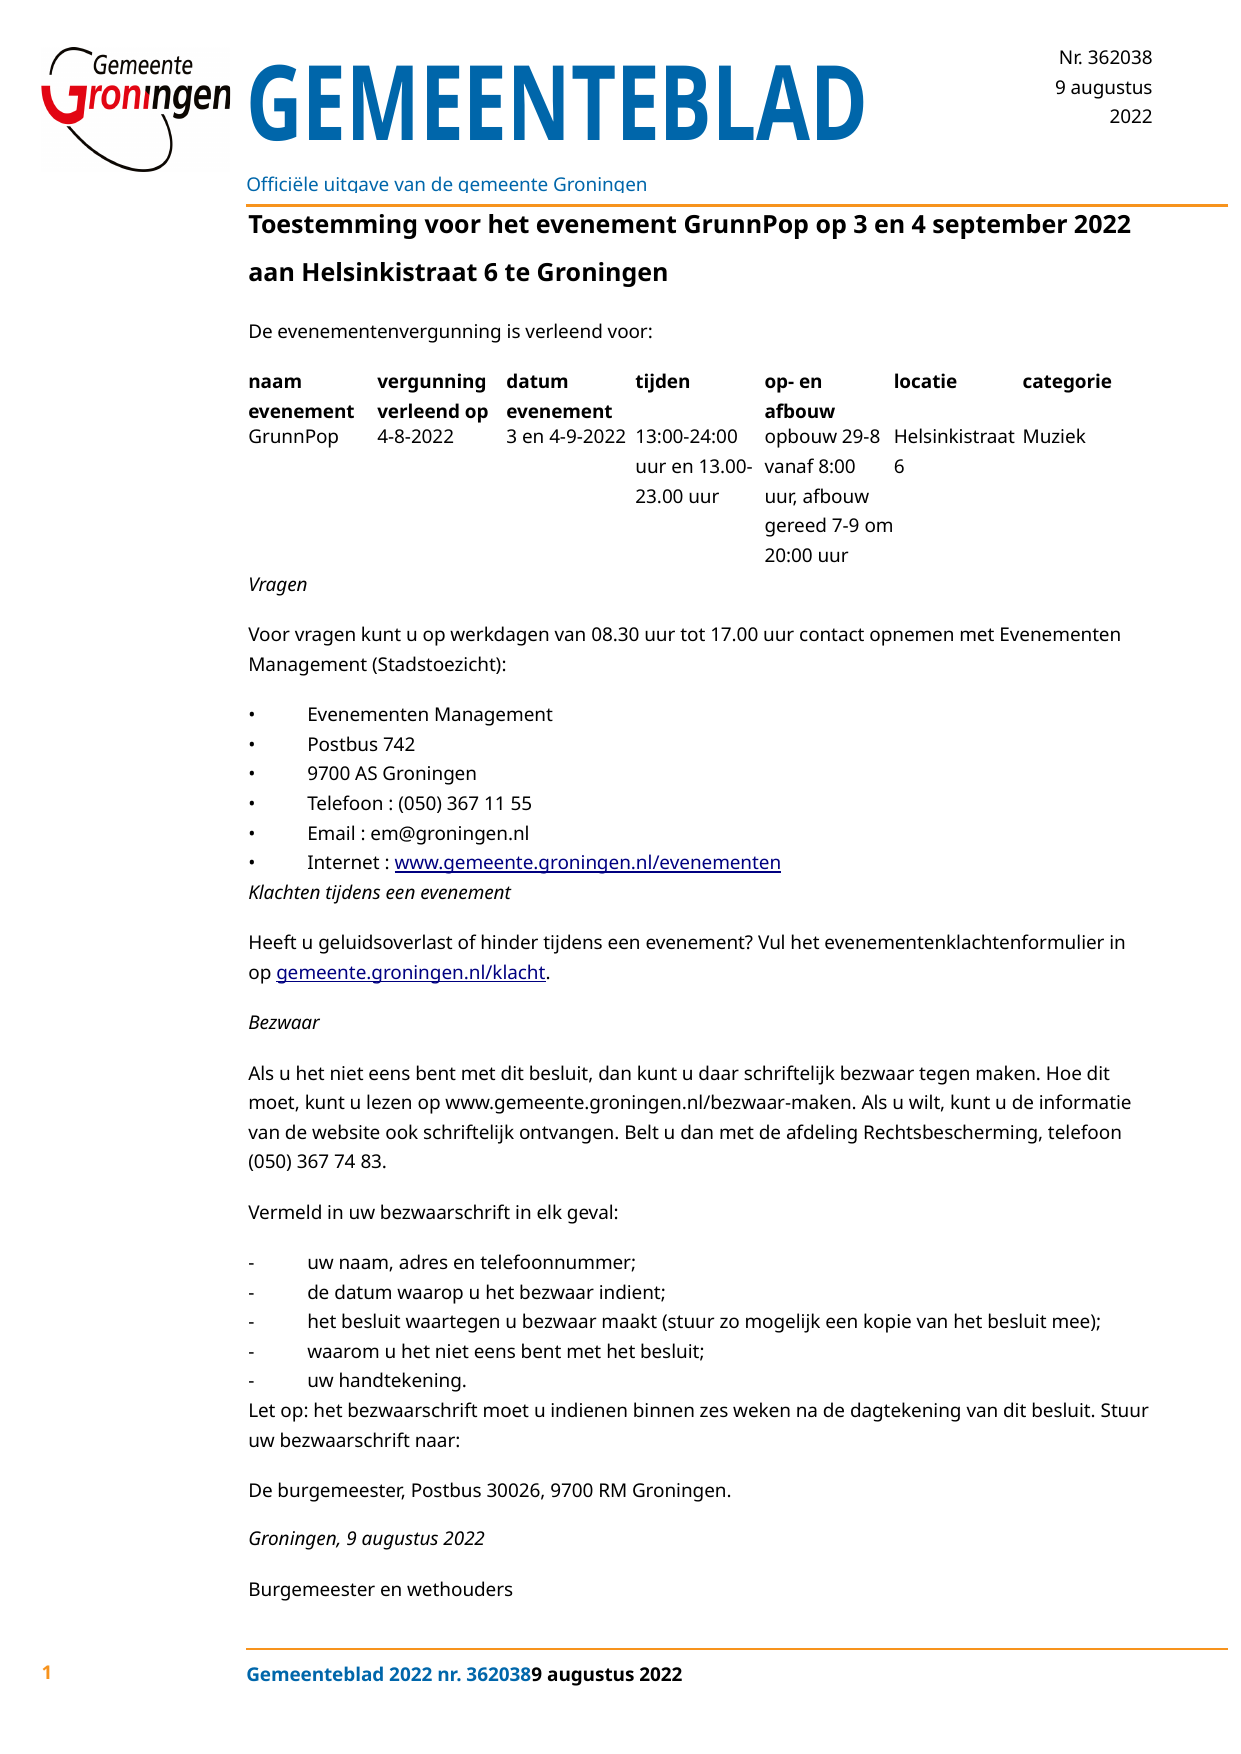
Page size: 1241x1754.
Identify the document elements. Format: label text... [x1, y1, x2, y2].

table_header datum evenement [506, 369, 635, 424]
table_header op- en afbouw [764, 369, 893, 424]
list waarom u het niet eens bent met het besluit; [248, 1338, 1152, 1364]
table_cell Muziek [1023, 424, 1152, 568]
table_cell 3 en 4-9-2022 [506, 424, 635, 568]
text Heeft u geluidsoverlast of hinder tijdens een evenement? Vul het evenementenklachtenformulier in op gemeente.groningen.nl/klacht. [248, 929, 1152, 985]
text Voor vragen kunt u op werkdagen van 08.30 uur tot 17.00 uur contact opnemen met Evenementen Management (Stadstoezicht): [248, 621, 1152, 677]
table_header locatie [894, 369, 1022, 424]
text Groningen, 9 augustus 2022 [248, 1525, 1152, 1551]
text Bezwaar [248, 1009, 1152, 1035]
table_header tijden [635, 369, 764, 424]
table_cell 4-8-2022 [377, 424, 506, 568]
list Email : em@groningen.nl [248, 820, 1152, 846]
table_cell 13:00-24:00 uur en 13.00-23.00 uur [635, 424, 764, 568]
text Let op: het bezwaarschrift moet u indienen binnen zes weken na de dagtekening van dit besluit. Stuur uw bezwaarschrift naar: [248, 1397, 1152, 1453]
text Klachten tijdens een evenement [248, 879, 1152, 905]
list de datum waarop u het bezwaar indient; [248, 1279, 1152, 1305]
table_header categorie [1023, 369, 1152, 424]
text Vragen [248, 571, 1152, 597]
table_cell Helsinkistraat 6 [894, 424, 1022, 568]
picture [41, 47, 231, 172]
list Internet : www.gemeente.groningen.nl/evenementen [248, 849, 1152, 875]
table_cell GrunnPop [248, 424, 377, 568]
text Toestemming voor het evenement GrunnPop op 3 en 4 september 2022 aan Helsinkistraat 6 te Groningen [248, 207, 1152, 288]
text Vermeld in uw bezwaarschrift in elk geval: [248, 1199, 1152, 1225]
list 9700 AS Groningen [248, 761, 1152, 786]
table_header vergunning verleend op [377, 369, 506, 424]
text De burgemeester, Postbus 30026, 9700 RM Groningen. [248, 1477, 1152, 1503]
table_cell opbouw 29-8 vanaf 8:00 uur, afbouw gereed 7-9 om 20:00 uur [764, 424, 893, 568]
list uw naam, adres en telefoonnummer; [248, 1249, 1152, 1275]
list Postbus 742 [248, 731, 1152, 757]
list Evenementen Management [248, 701, 1152, 727]
text Burgemeester en wethouders [248, 1577, 1152, 1602]
text De evenementenvergunning is verleend voor: [248, 318, 1152, 344]
list het besluit waartegen u bezwaar maakt (stuur zo mogelijk een kopie van het besluit mee); [248, 1308, 1152, 1334]
text Als u het niet eens bent met dit besluit, dan kunt u daar schriftelijk bezwaar tegen maken. Hoe dit moet, kunt u lezen op www.gemeente.groningen.nl/bezwaar-maken. Als u wilt, kunt u de informatie van de website ook schriftelijk ontvangen. Belt u dan met de afdeling Rechtsbescherming, telefoon (050) 367 74 83. [248, 1060, 1152, 1174]
table_header naam evenement [248, 369, 377, 424]
list Telefoon : (050) 367 11 55 [248, 790, 1152, 816]
list uw handtekening. [248, 1368, 1152, 1393]
